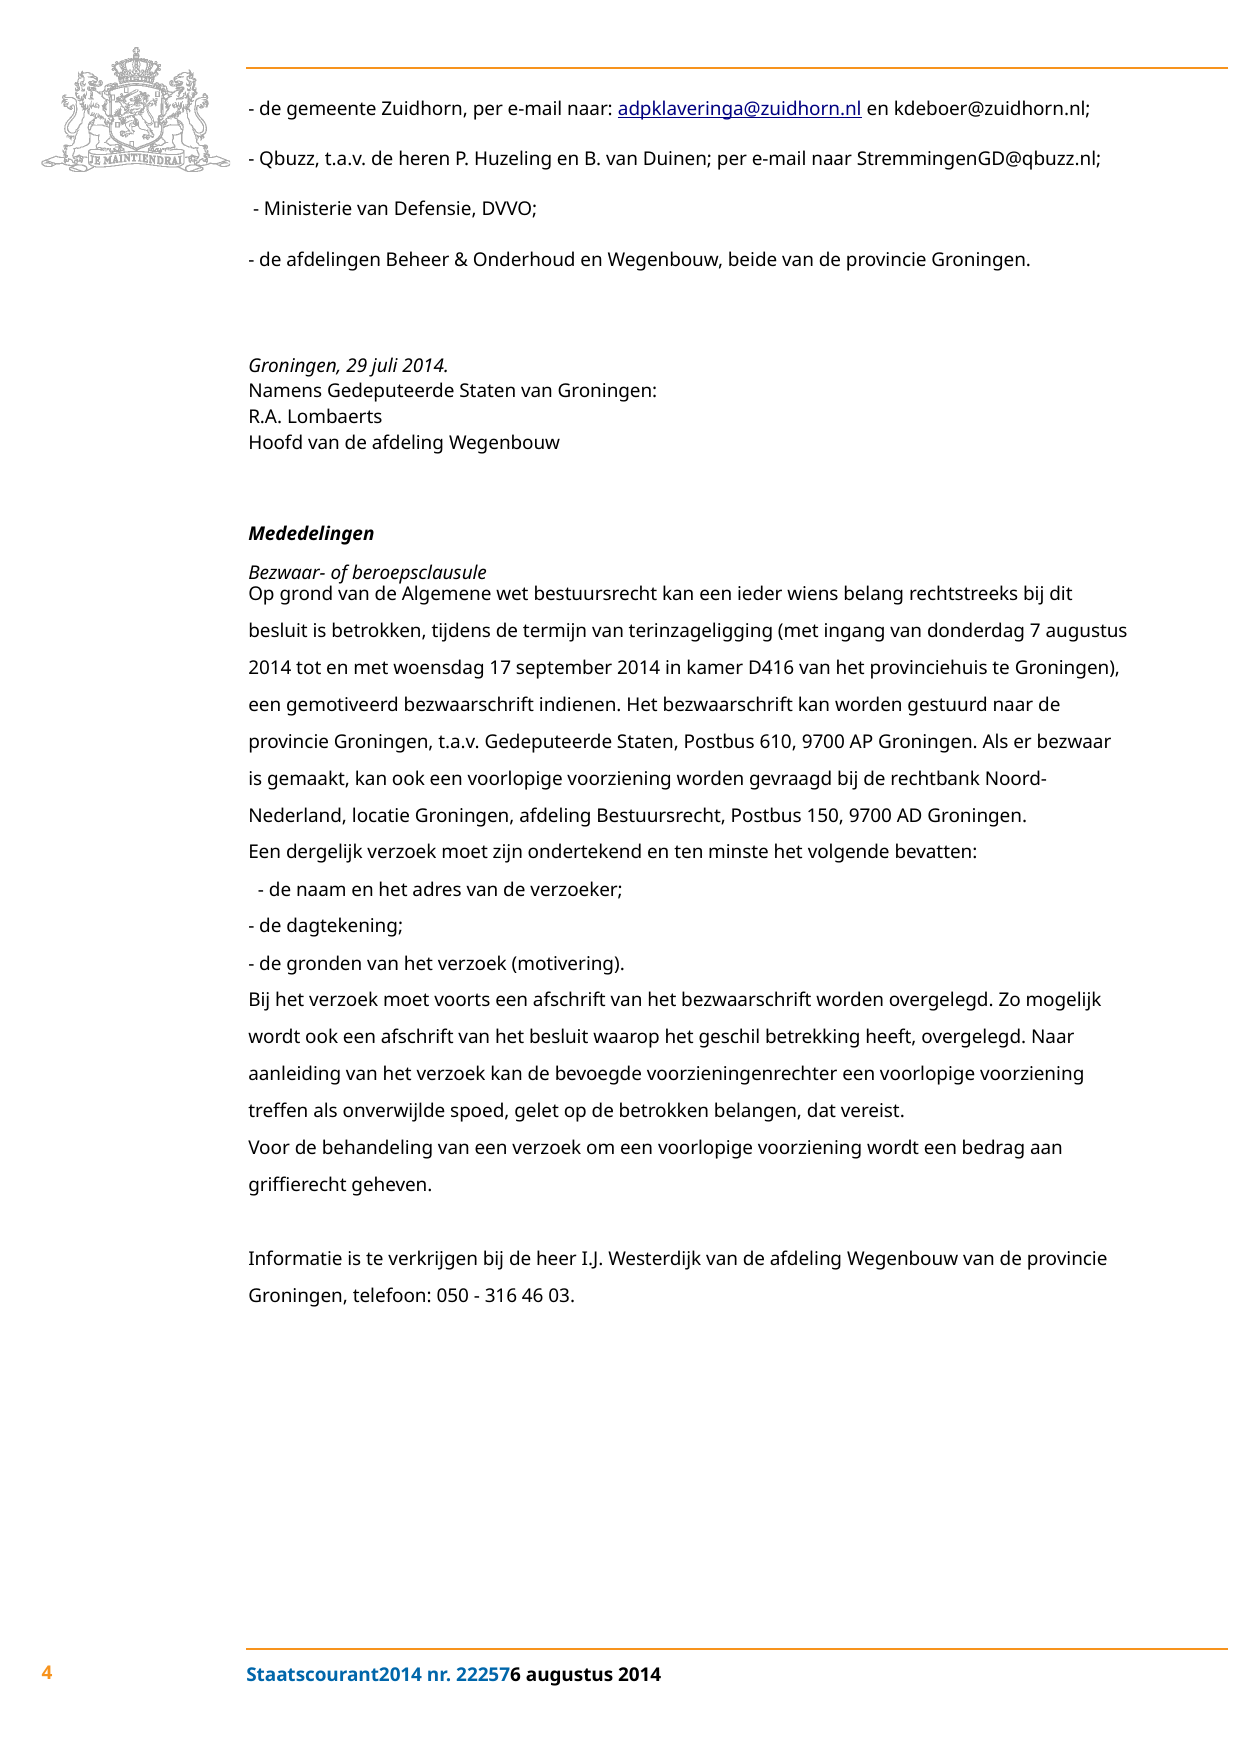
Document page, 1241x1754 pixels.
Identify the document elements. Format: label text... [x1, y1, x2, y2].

text Bij het verzoek moet voorts een afschrift van het bezwaarschrift worden overgelegd. Zo mogelijk [248, 991, 1152, 1011]
text - de dagtekening; [248, 917, 1152, 937]
text Groningen, 29 juli 2014. [248, 352, 1152, 377]
text aanleiding van het verzoek kan de bevoegde voorzieningenrechter een voorlopige voorziening [248, 1065, 1152, 1085]
text 2014 tot en met woensdag 17 september 2014 in kamer D416 van het provinciehuis te Groningen), [248, 659, 1152, 678]
text besluit is betrokken, tijdens de termijn van terinzageligging (met ingang van donderdag 7 augustus [248, 622, 1152, 641]
text een gemotiveerd bezwaarschrift indienen. Het bezwaarschrift kan worden gestuurd naar de [248, 696, 1152, 715]
text - Qbuzz, t.a.v. de heren P. Huzeling en B. van Duinen; per e-mail naar StremmingenGD@qbuzz.nl; [248, 145, 1152, 171]
text Nederland, locatie Groningen, afdeling Bestuursrecht, Postbus 150, 9700 AD Groningen. [248, 807, 1152, 826]
text treffen als onverwijlde spoed, gelet op de betrokken belangen, dat vereist. [248, 1102, 1152, 1122]
text Bezwaar- of beroepsclausule [248, 559, 1152, 585]
text Mededelingen [248, 520, 1152, 545]
text wordt ook een afschrift van het besluit waarop het geschil betrekking heeft, overgelegd. Naar [248, 1028, 1152, 1048]
text Voor de behandeling van een verzoek om een voorlopige voorziening wordt een bedrag aan [248, 1139, 1152, 1159]
text - Ministerie van Defensie, DVVO; [248, 196, 1152, 221]
text Hoofd van de afdeling Wegenbouw [248, 429, 1152, 455]
text - de naam en het adres van de verzoeker; [248, 881, 1152, 900]
text griffierecht geheven. [248, 1176, 1152, 1196]
text R.A. Lombaerts [248, 403, 1152, 429]
text Namens Gedeputeerde Staten van Groningen: [248, 377, 1152, 403]
text - de gemeente Zuidhorn, per e-mail naar: adpklaveringa@zuidhorn.nl en kdeboer@zuidhorn.nl; [248, 95, 1152, 121]
picture [41, 47, 231, 172]
text Informatie is te verkrijgen bij de heer I.J. Westerdijk van de afdeling Wegenbouw van de provincie [248, 1250, 1152, 1269]
text - de afdelingen Beheer & Onderhoud en Wegenbouw, beide van de provincie Groningen. [248, 246, 1152, 272]
text Op grond van de Algemene wet bestuursrecht kan een ieder wiens belang rechtstreeks bij dit [248, 585, 1152, 604]
text is gemaakt, kan ook een voorlopige voorziening worden gevraagd bij de rechtbank Noord- [248, 769, 1152, 789]
text - de gronden van het verzoek (motivering). [248, 954, 1152, 974]
text Groningen, telefoon: 050 - 316 46 03. [248, 1287, 1152, 1307]
text provincie Groningen, t.a.v. Gedeputeerde Staten, Postbus 610, 9700 AP Groningen. Als er bezwaar [248, 733, 1152, 752]
text Een dergelijk verzoek moet zijn ondertekend en ten minste het volgende bevatten: [248, 843, 1152, 863]
